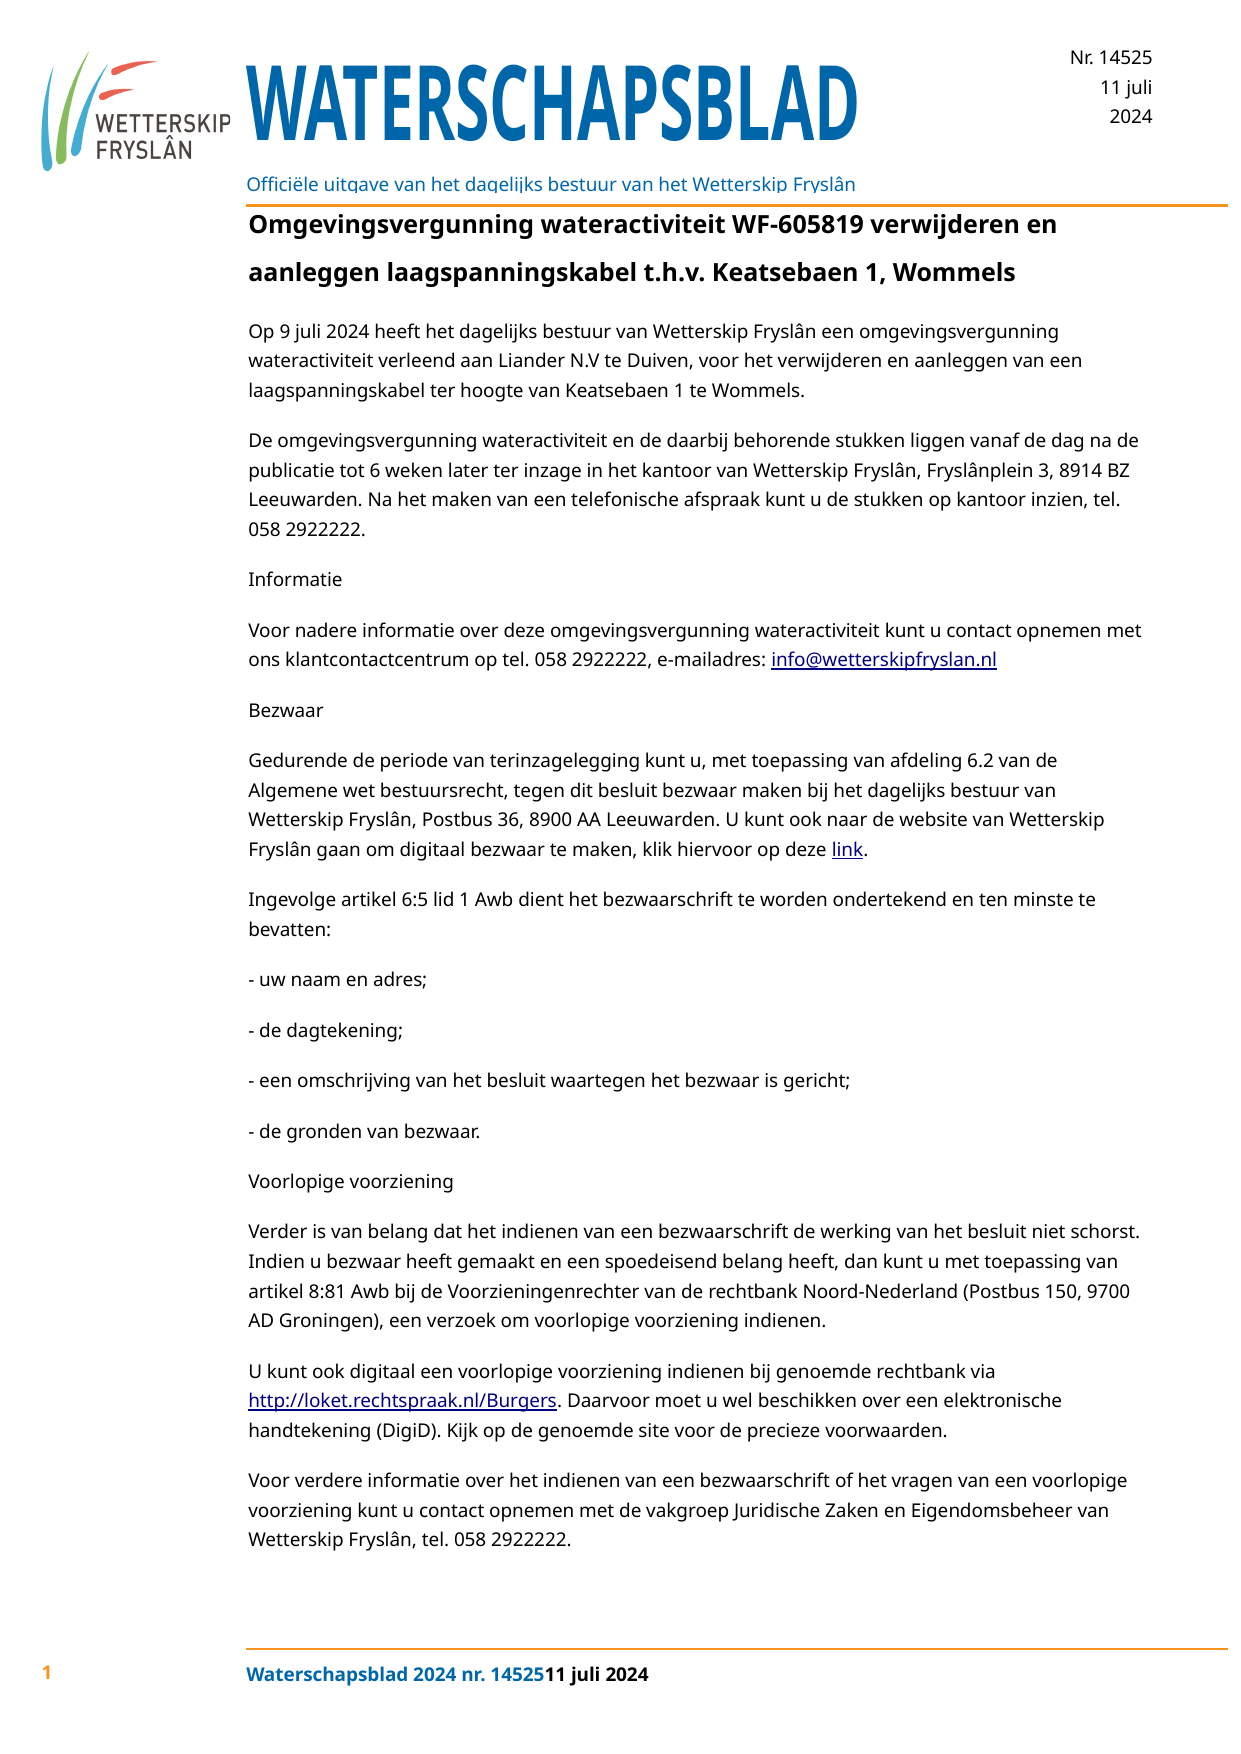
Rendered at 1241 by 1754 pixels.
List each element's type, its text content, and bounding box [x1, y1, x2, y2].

text - een omschrijving van het besluit waartegen het bezwaar is gericht; [248, 1067, 1152, 1093]
text - de gronden van bezwaar. [248, 1118, 1152, 1144]
text Informatie [248, 567, 1152, 592]
text Voor nadere informatie over deze omgevingsvergunning wateractiviteit kunt u contact opnemen met ons klantcontactcentrum op tel. 058 2922222, e-mailadres: info@wetterskipfryslan.nl [248, 617, 1152, 672]
text Op 9 juli 2024 heeft het dagelijks bestuur van Wetterskip Fryslân een omgevingsvergunning wateractiviteit verleend aan Liander N.V te Duiven, voor het verwijderen en aanleggen van een laagspanningskabel ter hoogte van Keatsebaen 1 te Wommels. [248, 318, 1152, 403]
text Bezwaar [248, 697, 1152, 723]
text Voorlopige voorziening [248, 1168, 1152, 1194]
picture [41, 47, 231, 172]
text Omgevingsvergunning wateractiviteit WF-605819 verwijderen en aanleggen laagspanningskabel t.h.v. Keatsebaen 1, Wommels [248, 207, 1152, 288]
text De omgevingsvergunning wateractiviteit en de daarbij behorende stukken liggen vanaf de dag na de publicatie tot 6 weken later ter inzage in het kantoor van Wetterskip Fryslân, Fryslânplein 3, 8914 BZ Leeuwarden. Na het maken van een telefonische afspraak kunt u de stukken op kantoor inzien, tel. 058 2922222. [248, 427, 1152, 542]
text Ingevolge artikel 6:5 lid 1 Awb dient het bezwaarschrift te worden ondertekend en ten minste te bevatten: [248, 887, 1152, 942]
text - de dagtekening; [248, 1017, 1152, 1043]
text Verder is van belang dat het indienen van een bezwaarschrift de werking van het besluit niet schorst. Indien u bezwaar heeft gemaakt en een spoedeisend belang heeft, dan kunt u met toepassing van artikel 8:81 Awb bij de Voorzieningenrechter van de rechtbank Noord-Nederland (Postbus 150, 9700 AD Groningen), een verzoek om voorlopige voorziening indienen. [248, 1219, 1152, 1333]
text Gedurende de periode van terinzagelegging kunt u, met toepassing van afdeling 6.2 van de Algemene wet bestuursrecht, tegen dit besluit bezwaar maken bij het dagelijks bestuur van Wetterskip Fryslân, Postbus 36, 8900 AA Leeuwarden. U kunt ook naar de website van Wetterskip Fryslân gaan om digitaal bezwaar te maken, klik hiervoor op deze link. [248, 747, 1152, 862]
text Voor verdere informatie over het indienen van een bezwaarschrift of het vragen van een voorlopige voorziening kunt u contact opnemen met de vakgroep Juridische Zaken en Eigendomsbeheer van Wetterskip Fryslân, tel. 058 2922222. [248, 1467, 1152, 1552]
text - uw naam en adres; [248, 967, 1152, 992]
text U kunt ook digitaal een voorlopige voorziening indienen bij genoemde rechtbank via http://loket.rechtspraak.nl/Burgers. Daarvoor moet u wel beschikken over een elektronische handtekening (DigiD). Kijk op de genoemde site voor de precieze voorwaarden. [248, 1358, 1152, 1443]
